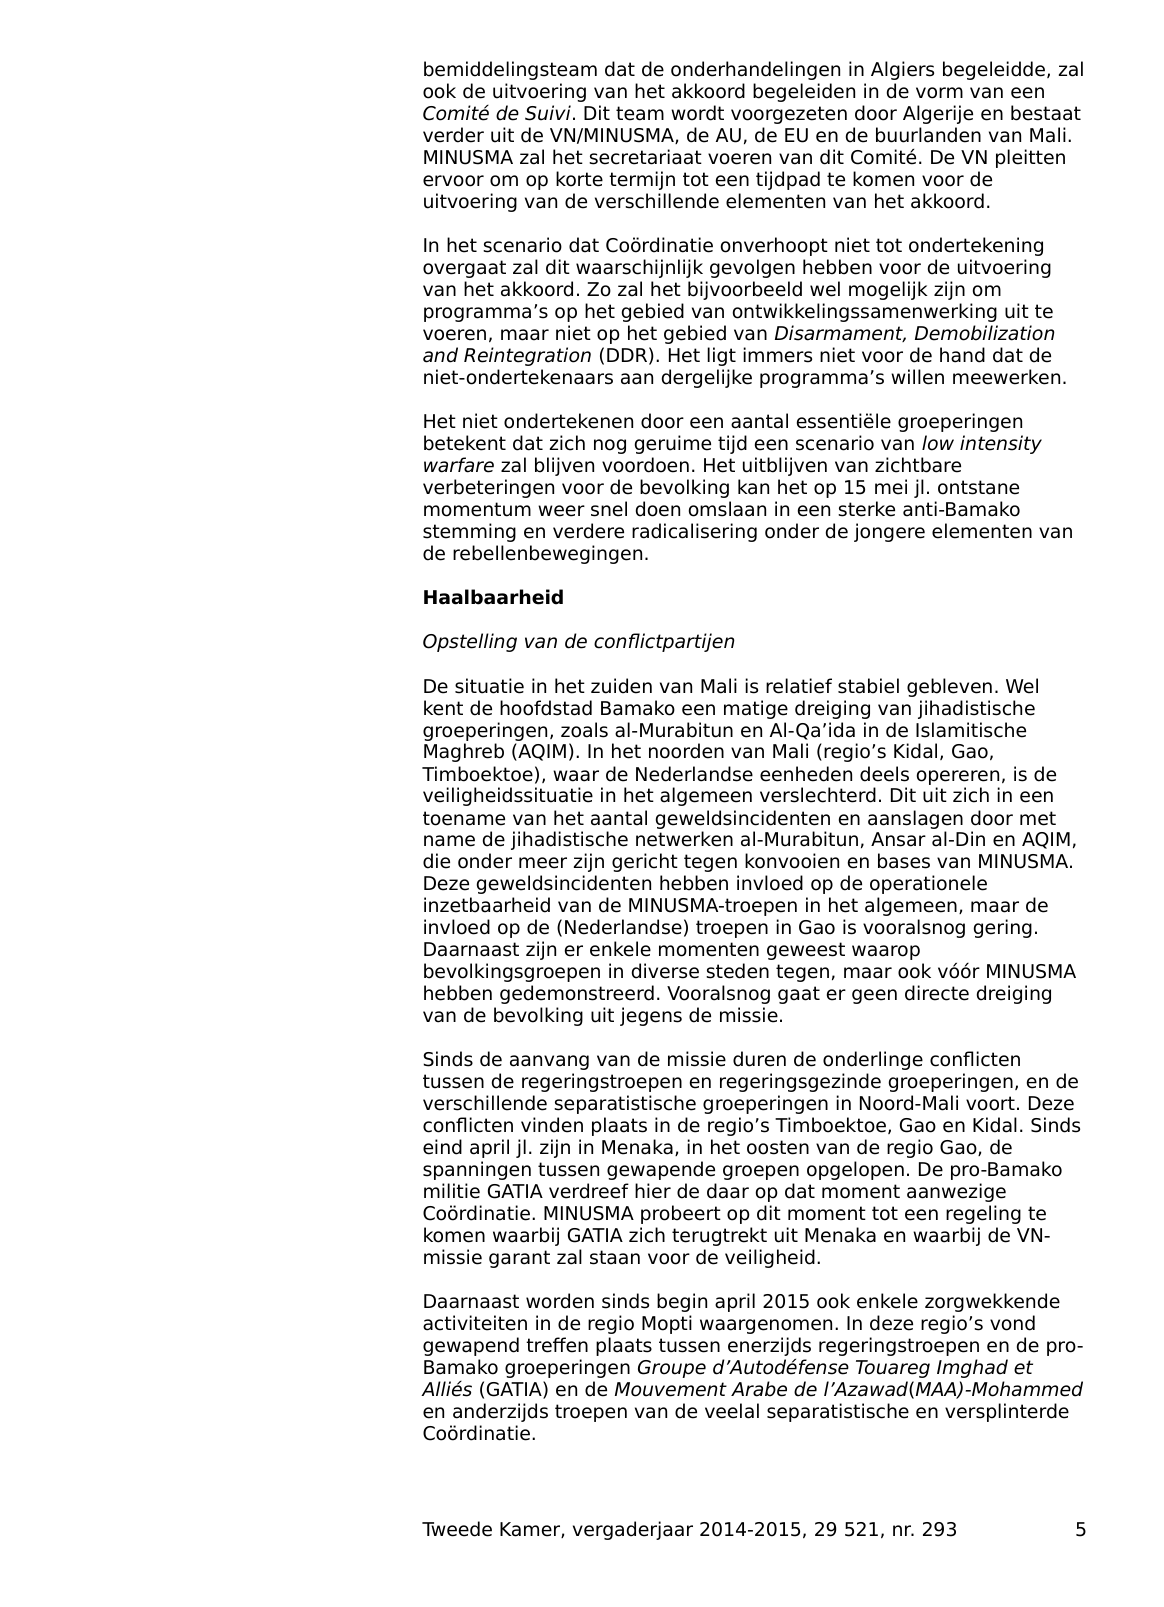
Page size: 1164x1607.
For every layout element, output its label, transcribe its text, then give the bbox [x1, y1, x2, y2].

text Het niet ondertekenen door een aantal essentiële groeperingen betekent dat zich nog geruime tijd een scenario van low intensity warfare zal blijven voordoen. Het uitblijven van zichtbare verbeteringen voor de bevolking kan het op 15 mei jl. ontstane momentum weer snel doen omslaan in een sterke anti-Bamako stemming en verdere radicalisering onder de jongere elementen van de rebellenbewegingen. [422, 411, 1087, 565]
text bemiddelingsteam dat de onderhandelingen in Algiers begeleidde, zal ook de uitvoering van het akkoord begeleiden in de vorm van een Comité de Suivi. Dit team wordt voorgezeten door Algerije en bestaat verder uit de VN/MINUSMA, de AU, de EU en de buurlanden van Mali. MINUSMA zal het secretariaat voeren van dit Comité. De VN pleitten ervoor om op korte termijn tot een tijdpad te komen voor de uitvoering van de verschillende elementen van het akkoord. [422, 59, 1087, 213]
subtitle Haalbaarheid [422, 587, 1087, 609]
text Daarnaast worden sinds begin april 2015 ook enkele zorgwekkende activiteiten in de regio Mopti waargenomen. In deze regio’s vond gewapend treffen plaats tussen enerzijds regeringstroepen en de pro-Bamako groeperingen Groupe d’Autodéfense Touareg Imghad et Alliés (GATIA) en de Mouvement Arabe de l’Azawad(MAA)-Mohammed en anderzijds troepen van de veelal separatistische en versplinterde Coördinatie. [422, 1291, 1087, 1445]
text De situatie in het zuiden van Mali is relatief stabiel gebleven. Wel kent de hoofdstad Bamako een matige dreiging van jihadistische groeperingen, zoals al-Murabitun en Al-Qa’ida in de Islamitische Maghreb (AQIM). In het noorden van Mali (regio’s Kidal, Gao, Timboektoe), waar de Nederlandse eenheden deels opereren, is de veiligheidssituatie in het algemeen verslechterd. Dit uit zich in een toename van het aantal geweldsincidenten en aanslagen door met name de jihadistische netwerken al-Murabitun, Ansar al-Din en AQIM, die onder meer zijn gericht tegen konvooien en bases van MINUSMA. Deze geweldsincidenten hebben invloed op de operationele inzetbaarheid van de MINUSMA-troepen in het algemeen, maar de invloed op de (Nederlandse) troepen in Gao is vooralsnog gering. Daarnaast zijn er enkele momenten geweest waarop bevolkingsgroepen in diverse steden tegen, maar ook vóór MINUSMA hebben gedemonstreerd. Vooralsnog gaat er geen directe dreiging van de bevolking uit jegens de missie. [422, 676, 1087, 1027]
text In het scenario dat Coördinatie onverhoopt niet tot ondertekening overgaat zal dit waarschijnlijk gevolgen hebben voor de uitvoering van het akkoord. Zo zal het bijvoorbeeld wel mogelijk zijn om programma’s op het gebied van ontwikkelingssamenwerking uit te voeren, maar niet op het gebied van Disarmament, Demobilization and Reintegration (DDR). Het ligt immers niet voor de hand dat de niet-ondertekenaars aan dergelijke programma’s willen meewerken. [422, 235, 1087, 389]
subtitle Opstelling van de conflictpartijen [422, 631, 1087, 653]
text Sinds de aanvang van de missie duren de onderlinge conflicten tussen de regeringstroepen en regeringsgezinde groeperingen, en de verschillende separatistische groeperingen in Noord-Mali voort. Deze conflicten vinden plaats in de regio’s Timboektoe, Gao en Kidal. Sinds eind april jl. zijn in Menaka, in het oosten van de regio Gao, de spanningen tussen gewapende groepen opgelopen. De pro-Bamako militie GATIA verdreef hier de daar op dat moment aanwezige Coördinatie. MINUSMA probeert op dit moment tot een regeling te komen waarbij GATIA zich terugtrekt uit Menaka en waarbij de VN-missie garant zal staan voor de veiligheid. [422, 1049, 1087, 1269]
